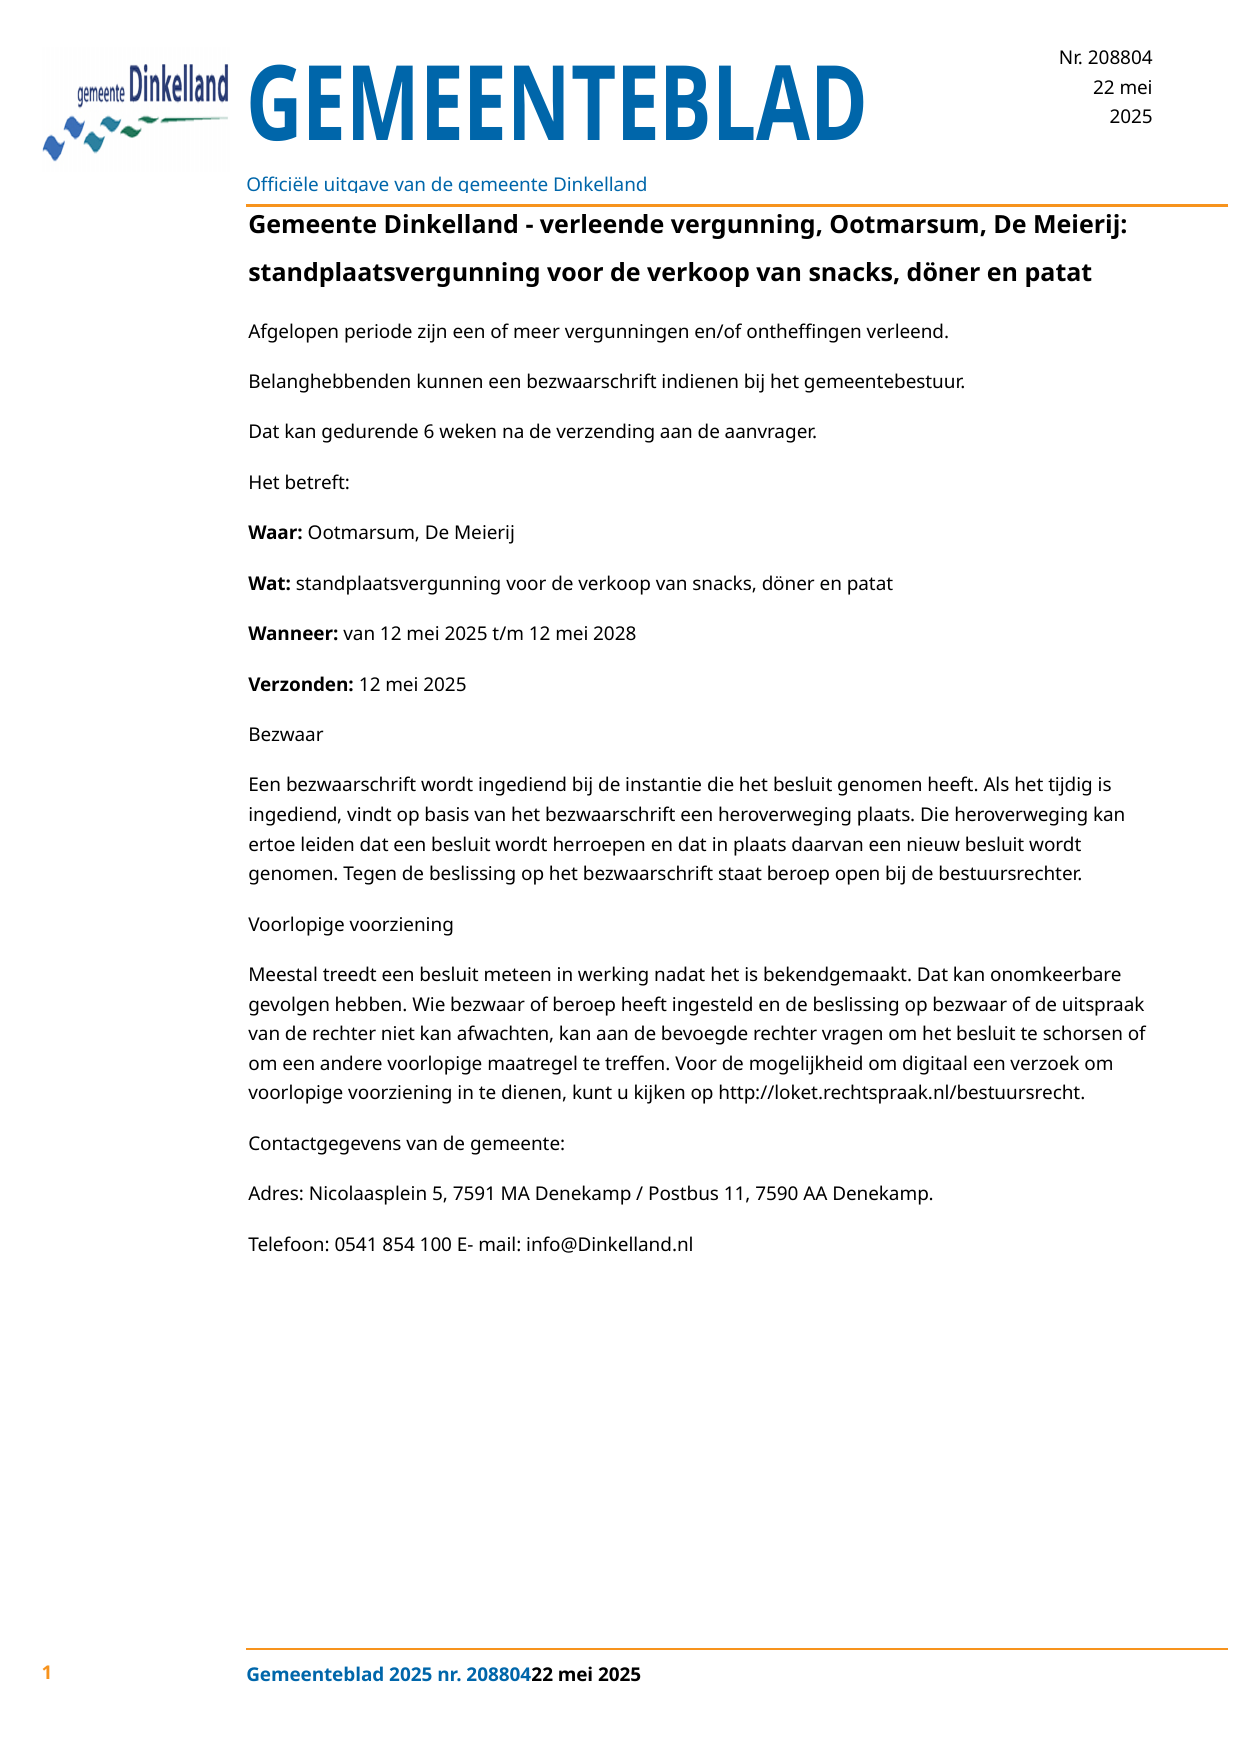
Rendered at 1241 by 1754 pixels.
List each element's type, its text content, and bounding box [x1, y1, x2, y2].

text Dat kan gedurende 6 weken na de verzending aan de aanvrager. [248, 419, 1152, 444]
text Telefoon: 0541 854 100 E- mail: info@Dinkelland.nl [248, 1231, 1152, 1257]
text Adres: Nicolaasplein 5, 7591 MA Denekamp / Postbus 11, 7590 AA Denekamp. [248, 1180, 1152, 1206]
text Verzonden: 12 mei 2025 [248, 671, 1152, 697]
text Meestal treedt een besluit meteen in werking nadat het is bekendgemaakt. Dat kan onomkeerbare gevolgen hebben. Wie bezwaar of beroep heeft ingesteld en de beslissing op bezwaar of de uitspraak van de rechter niet kan afwachten, kan aan de bevoegde rechter vragen om het besluit te schorsen of om een andere voorlopige maatregel te treffen. Voor de mogelijkheid om digitaal een verzoek om voorlopige voorziening in te dienen, kunt u kijken op http://loket.rechtspraak.nl/bestuursrecht. [248, 961, 1152, 1105]
text Wanneer: van 12 mei 2025 t/m 12 mei 2028 [248, 620, 1152, 646]
text Gemeente Dinkelland - verleende vergunning, Ootmarsum, De Meierij: standplaatsvergunning voor de verkoop van snacks, döner en patat [248, 207, 1152, 288]
text Wat: standplaatsvergunning voor de verkoop van snacks, döner en patat [248, 570, 1152, 596]
text Waar: Ootmarsum, De Meierij [248, 519, 1152, 545]
text Belanghebbenden kunnen een bezwaarschrift indienen bij het gemeentebestuur. [248, 368, 1152, 394]
text Het betreft: [248, 469, 1152, 495]
text Voorlopige voorziening [248, 911, 1152, 937]
text Contactgegevens van de gemeente: [248, 1130, 1152, 1156]
text Bezwaar [248, 721, 1152, 747]
picture [41, 47, 231, 172]
text Afgelopen periode zijn een of meer vergunningen en/of ontheffingen verleend. [248, 318, 1152, 344]
text Een bezwaarschrift wordt ingediend bij de instantie die het besluit genomen heeft. Als het tijdig is ingediend, vindt op basis van het bezwaarschrift een heroverweging plaats. Die heroverweging kan ertoe leiden dat een besluit wordt herroepen en dat in plaats daarvan een nieuw besluit wordt genomen. Tegen de beslissing op het bezwaarschrift staat beroep open bij de bestuursrechter. [248, 772, 1152, 886]
